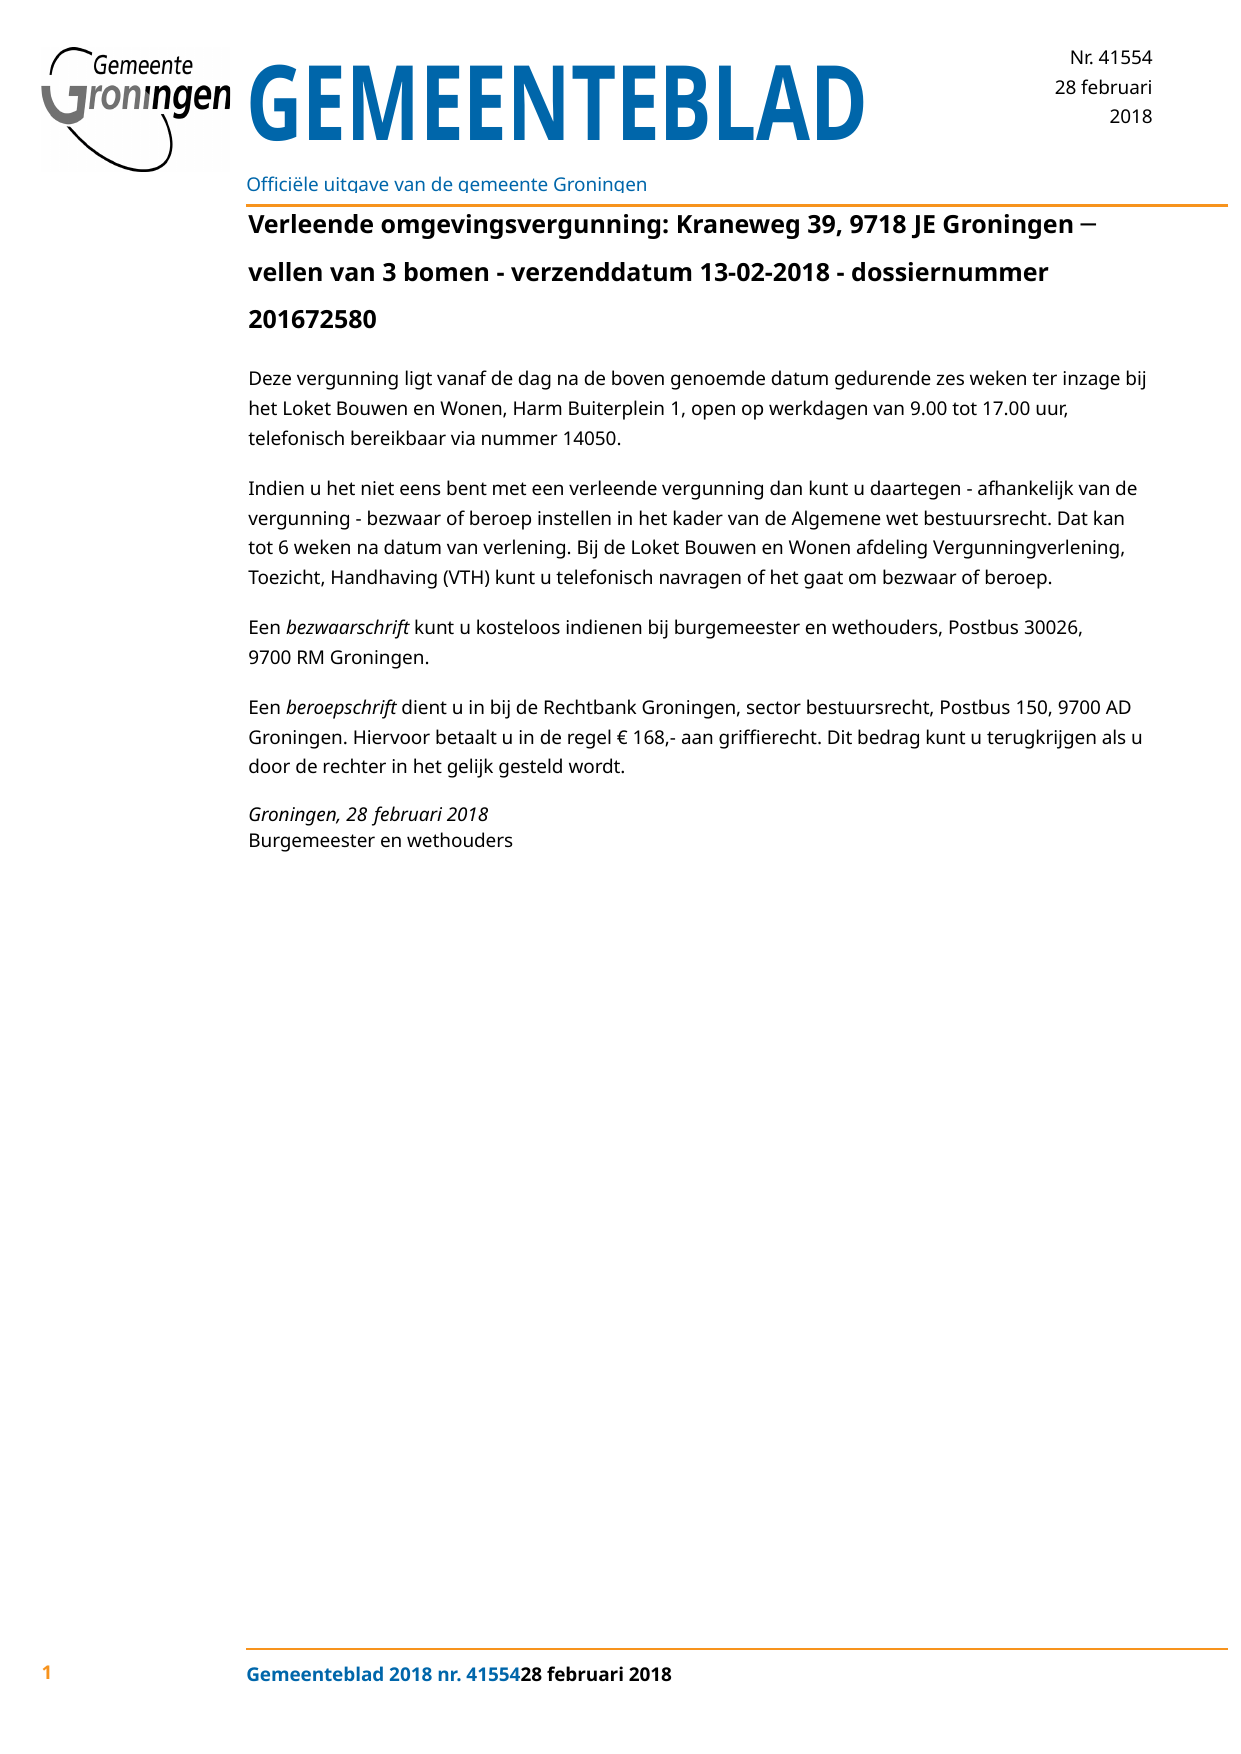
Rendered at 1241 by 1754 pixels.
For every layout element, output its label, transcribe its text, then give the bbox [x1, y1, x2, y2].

text Een bezwaarschrift kunt u kosteloos indienen bij burgemeester en wethouders, Postbus 30026, 9700 RM Groningen. [248, 614, 1152, 669]
text Verleende omgevingsvergunning: Kraneweg 39, 9718 JE Groningen ─ vellen van 3 bomen - verzenddatum 13-02-2018 - dossiernummer 201672580 [248, 207, 1152, 336]
text Groningen, 28 februari 2018 [248, 801, 1152, 827]
picture [41, 47, 231, 172]
text Een beroepschrift dient u in bij de Rechtbank Groningen, sector bestuursrecht, Postbus 150, 9700 AD Groningen. Hiervoor betaalt u in de regel € 168,- aan griffierecht. Dit bedrag kunt u terugkrijgen als u door de rechter in het gelijk gesteld wordt. [248, 694, 1152, 779]
text Burgemeester en wethouders [248, 827, 1152, 853]
text Deze vergunning ligt vanaf de dag na de boven genoemde datum gedurende zes weken ter inzage bij het Loket Bouwen en Wonen, Harm Buiterplein 1, open op werkdagen van 9.00 tot 17.00 uur, telefonisch bereikbaar via nummer 14050. [248, 366, 1152, 450]
text Indien u het niet eens bent met een verleende vergunning dan kunt u daartegen - afhankelijk van de vergunning - bezwaar of beroep instellen in het kader van de Algemene wet bestuursrecht. Dat kan tot 6 weken na datum van verlening. Bij de Loket Bouwen en Wonen afdeling Vergunningverlening, Toezicht, Handhaving (VTH) kunt u telefonisch navragen of het gaat om bezwaar of beroep. [248, 475, 1152, 589]
